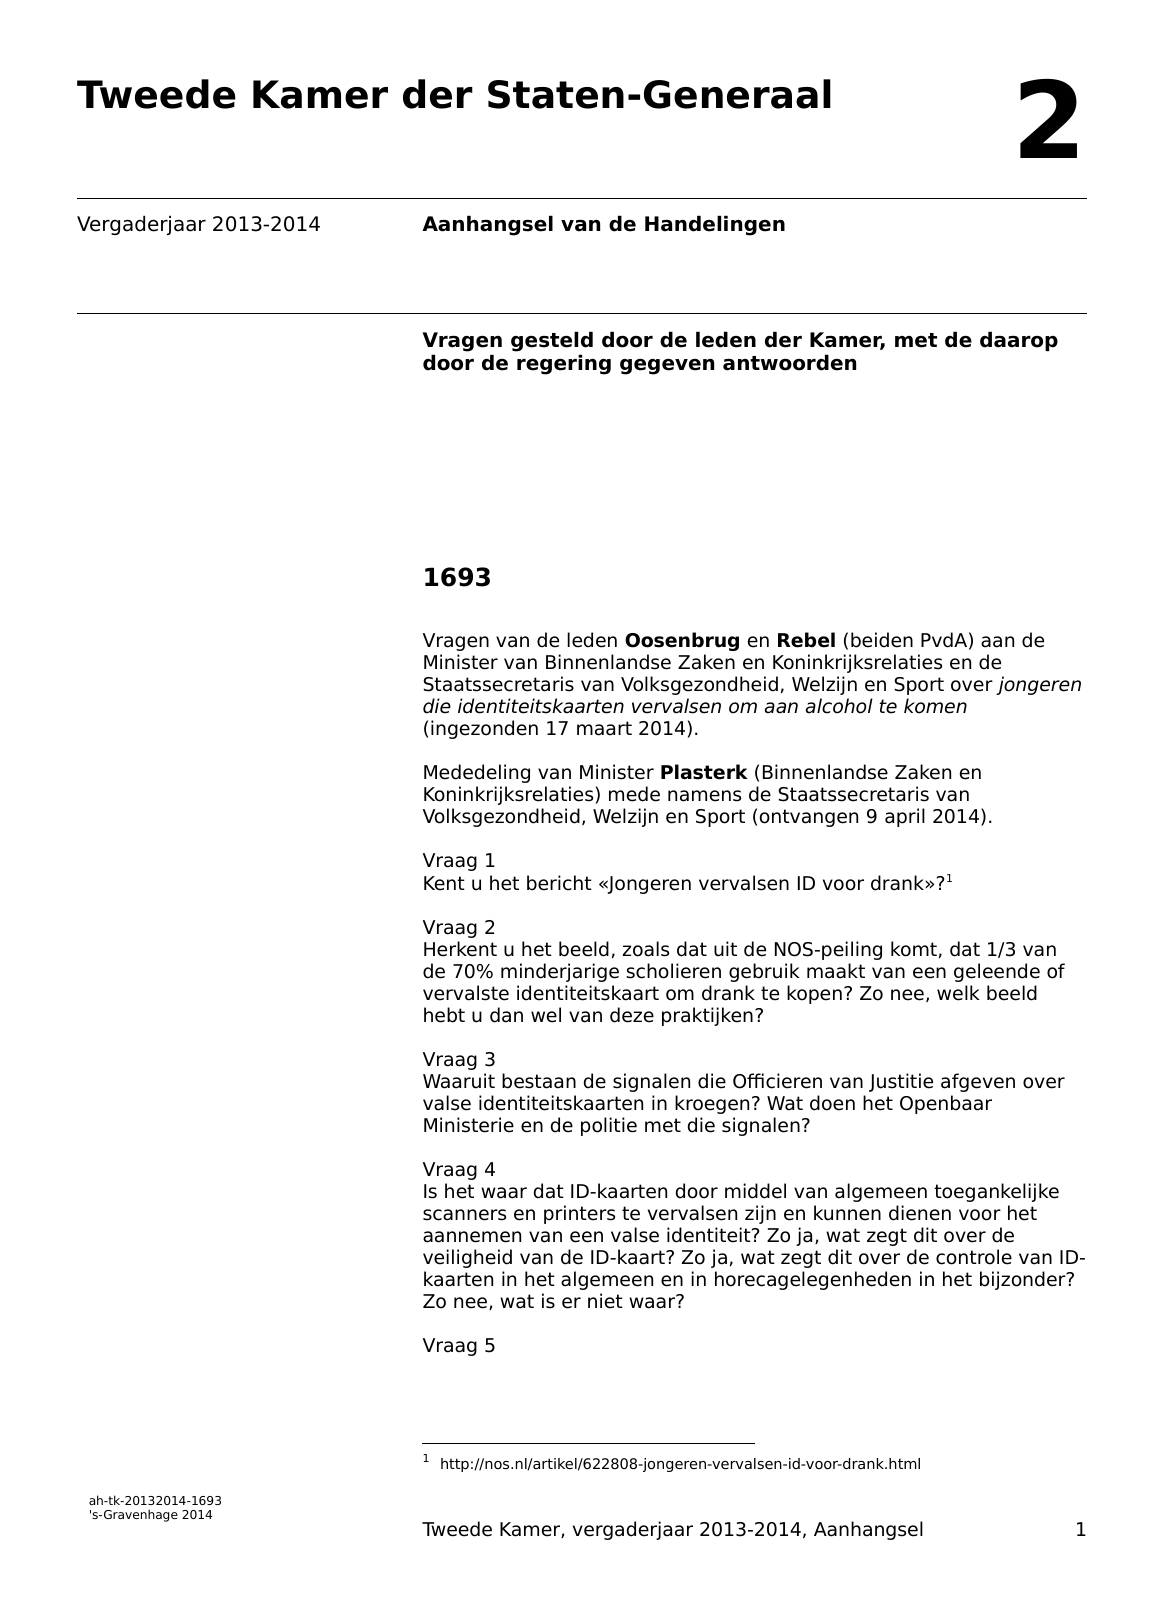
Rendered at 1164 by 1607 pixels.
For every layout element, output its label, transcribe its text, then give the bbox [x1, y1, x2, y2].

text Kent u het bericht «Jongeren vervalsen ID voor drank»? [422, 872, 1087, 894]
text 1693 [422, 563, 1087, 592]
text Herkent u het beeld, zoals dat uit de NOS-peiling komt, dat 1/3 van de 70% minderjarige scholieren gebruik maakt van een geleende of vervalste identiteitskaart om drank te kopen? Zo nee, welk beeld hebt u dan wel van deze praktijken? [422, 938, 1087, 1026]
text 's-Gravenhage 2014 [88, 1508, 323, 1522]
text Vragen van de leden Oosenbrug en Rebel (beiden PvdA) aan de Minister van Binnenlandse Zaken en Koninkrijksrelaties en de Staatssecretaris van Volksgezondheid, Welzijn en Sport over jongeren die identiteitskaarten vervalsen om aan alcohol te komen (ingezonden 17 maart 2014). [422, 630, 1087, 740]
text Is het waar dat ID-kaarten door middel van algemeen toegankelijke scanners en printers te vervalsen zijn en kunnen dienen voor het aannemen van een valse identiteit? Zo ja, wat zegt dit over de veiligheid van de ID-kaart? Zo ja, wat zegt dit over de controle van ID-kaarten in het algemeen en in horecagelegenheden in het bijzonder? Zo nee, wat is er niet waar? [422, 1181, 1087, 1313]
text ah-tk-20132014-1693 [88, 1494, 323, 1508]
text Vraag 2 [422, 917, 1087, 938]
table_cell Aanhangsel van de Handelingen [422, 199, 1087, 313]
table_header 2 [886, 59, 1087, 198]
table_header Tweede Kamer der Staten-Generaal [77, 59, 886, 198]
text Mededeling van Minister Plasterk (Binnenlandse Zaken en Koninkrijksrelaties) mede namens de Staatssecretaris van Volksgezondheid, Welzijn en Sport (ontvangen 9 april 2014). [422, 762, 1087, 828]
text Waaruit bestaan de signalen die Officieren van Justitie afgeven over valse identiteitskaarten in kroegen? Wat doen het Openbaar Ministerie en de politie met die signalen? [422, 1071, 1087, 1137]
table_cell [77, 314, 422, 375]
table_cell Vragen gesteld door de leden der Kamer, met de daarop door de regering gegeven antwoorden [422, 314, 1087, 375]
table_cell Vergaderjaar 2013-2014 [77, 199, 422, 313]
text Vraag 3 [422, 1049, 1087, 1071]
text http://nos.nl/artikel/622808-jongeren-vervalsen-id-voor-drank.html [422, 1452, 1087, 1474]
text Vraag 1 [422, 850, 1087, 872]
text Vraag 4 [422, 1159, 1087, 1181]
text Vraag 5 [422, 1335, 1087, 1357]
